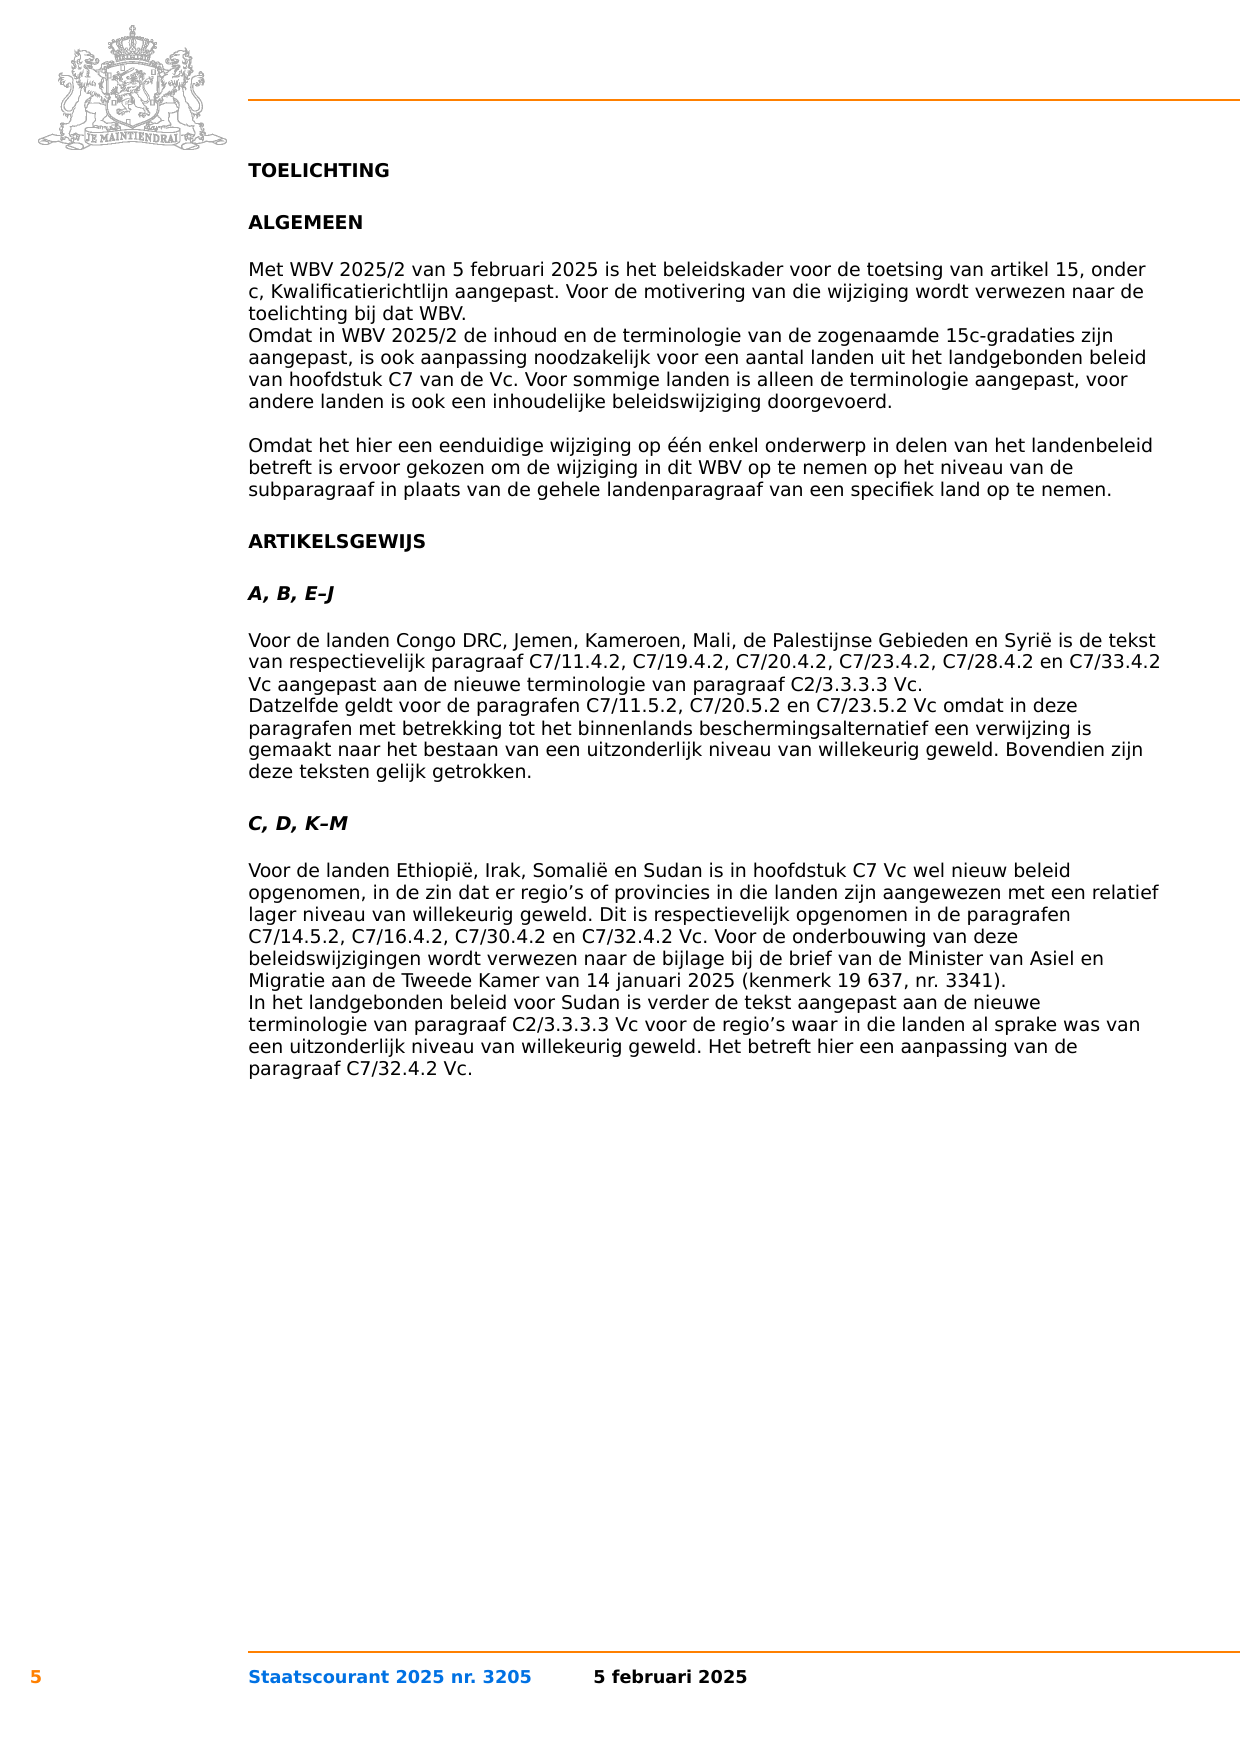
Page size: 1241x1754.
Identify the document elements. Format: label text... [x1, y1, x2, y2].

text Met WBV 2025/2 van 5 februari 2025 is het beleidskader voor de toetsing van artikel 15, onder c, Kwalificatierichtlijn aangepast. Voor de motivering van die wijziging wordt verwezen naar de toelichting bij dat WBV. [248, 259, 1163, 325]
text In het landgebonden beleid voor Sudan is verder de tekst aangepast aan de nieuwe terminologie van paragraaf C2/3.3.3.3 Vc voor de regio’s waar in die landen al sprake was van een uitzonderlijk niveau van willekeurig geweld. Het betreft hier een aanpassing van de paragraaf C7/32.4.2 Vc. [248, 992, 1163, 1080]
picture [38, 25, 227, 150]
subtitle TOELICHTING [248, 160, 1163, 182]
text Voor de landen Congo DRC, Jemen, Kameroen, Mali, de Palestijnse Gebieden en Syrië is de tekst van respectievelijk paragraaf C7/11.4.2, C7/19.4.2, C7/20.4.2, C7/23.4.2, C7/28.4.2 en C7/33.4.2 Vc aangepast aan de nieuwe terminologie van paragraaf C2/3.3.3.3 Vc. [248, 629, 1163, 695]
subtitle ARTIKELSGEWIJS [248, 531, 1163, 552]
subtitle ALGEMEEN [248, 212, 1163, 234]
text Datzelfde geldt voor de paragrafen C7/11.5.2, C7/20.5.2 en C7/23.5.2 Vc omdat in deze paragrafen met betrekking tot het binnenlands beschermingsalternatief een verwijzing is gemaakt naar het bestaan van een uitzonderlijk niveau van willekeurig geweld. Bovendien zijn deze teksten gelijk getrokken. [248, 695, 1163, 783]
subtitle C, D, K–M [248, 813, 1163, 835]
text Voor de landen Ethiopië, Irak, Somalië en Sudan is in hoofdstuk C7 Vc wel nieuw beleid opgenomen, in de zin dat er regio’s of provincies in die landen zijn aangewezen met een relatief lager niveau van willekeurig geweld. Dit is respectievelijk opgenomen in de paragrafen C7/14.5.2, C7/16.4.2, C7/30.4.2 en C7/32.4.2 Vc. Voor de onderbouwing van deze beleidswijzigingen wordt verwezen naar de bijlage bij de brief van de Minister van Asiel en Migratie aan de Tweede Kamer van 14 januari 2025 (kenmerk 19 637, nr. 3341). [248, 860, 1163, 992]
text Omdat het hier een eenduidige wijziging op één enkel onderwerp in delen van het landenbeleid betreft is ervoor gekozen om de wijziging in dit WBV op te nemen op het niveau van de subparagraaf in plaats van de gehele landenparagraaf van een specifiek land op te nemen. [248, 434, 1163, 501]
text Omdat in WBV 2025/2 de inhoud en de terminologie van de zogenaamde 15c-gradaties zijn aangepast, is ook aanpassing noodzakelijk voor een aantal landen uit het landgebonden beleid van hoofdstuk C7 van de Vc. Voor sommige landen is alleen de terminologie aangepast, voor andere landen is ook een inhoudelijke beleidswijziging doorgevoerd. [248, 325, 1163, 413]
subtitle A, B, E–J [248, 582, 1163, 604]
